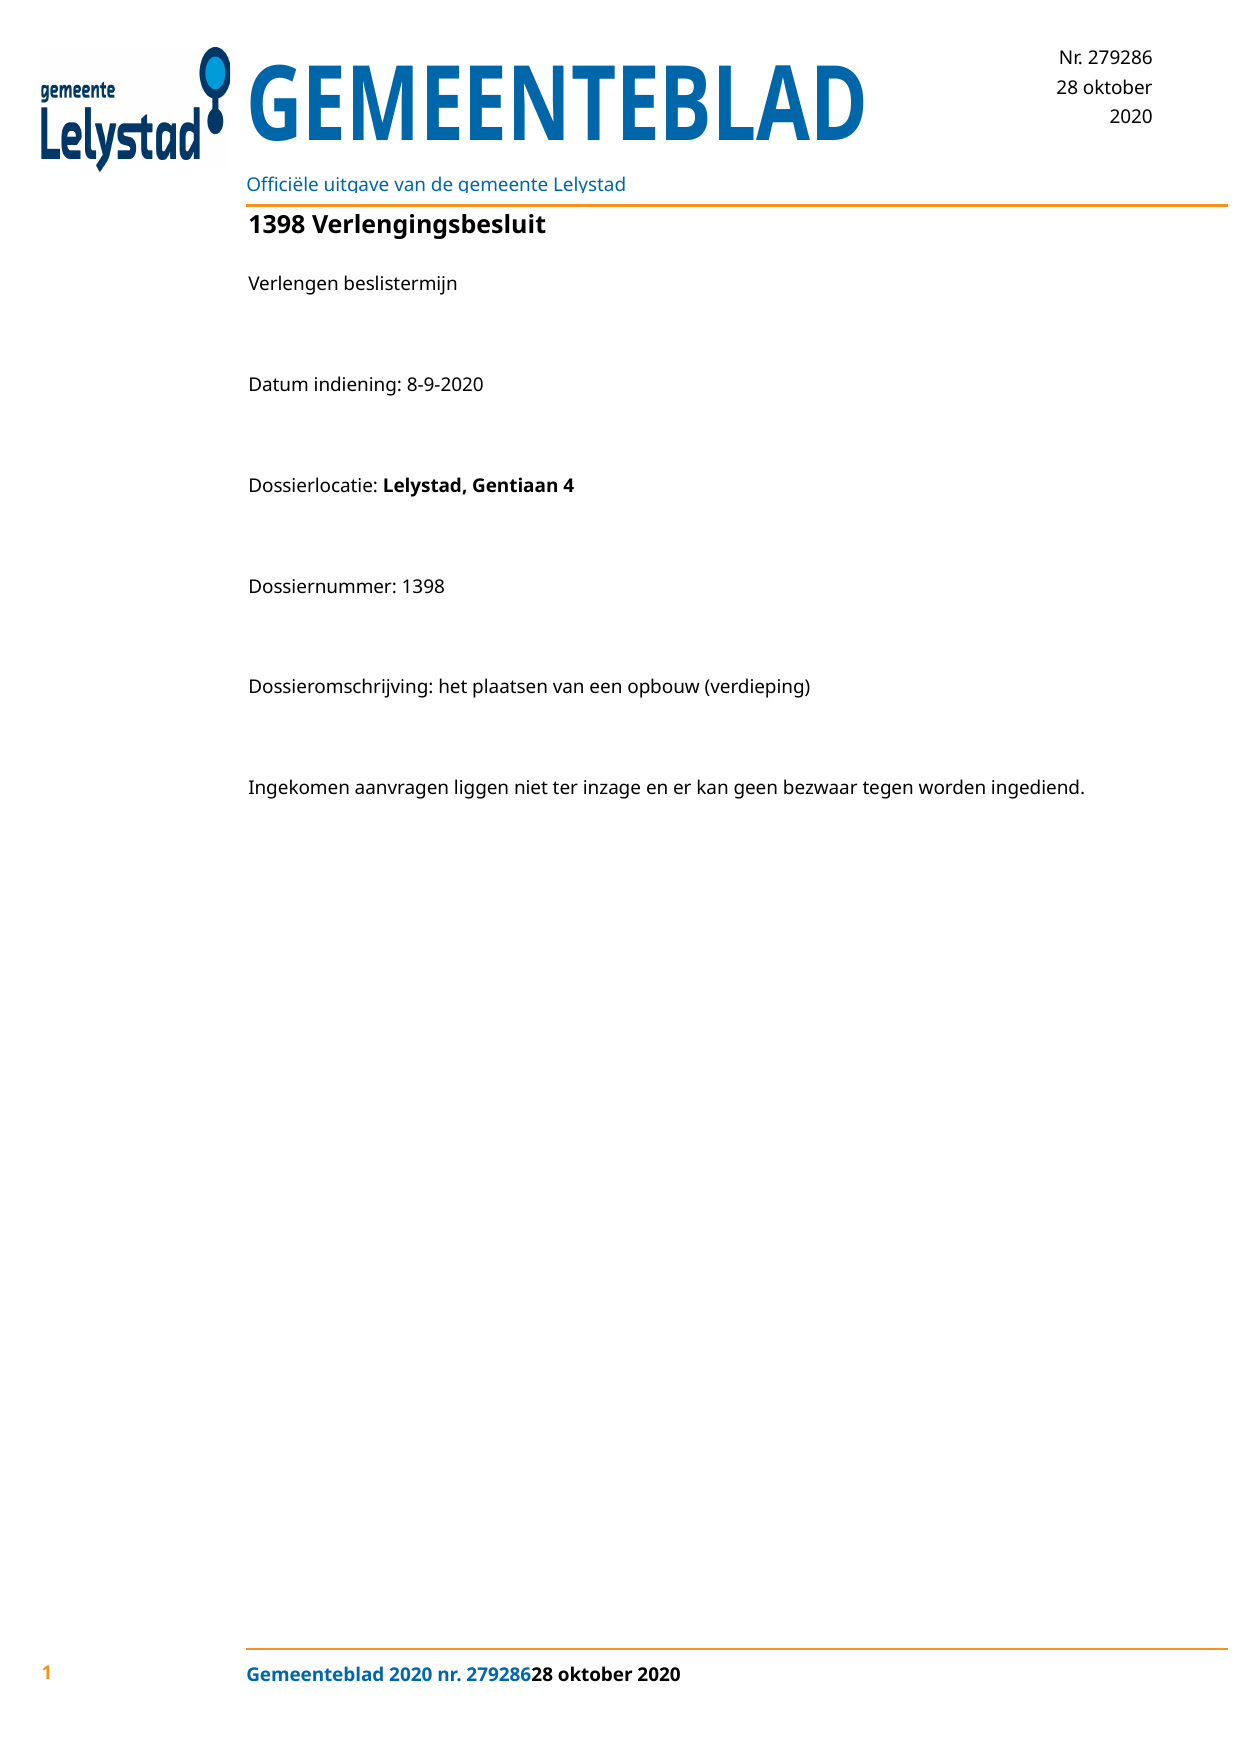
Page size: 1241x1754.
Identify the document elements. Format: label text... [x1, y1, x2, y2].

text 1398 Verlengingsbesluit [248, 207, 1152, 241]
text Verlengen beslistermijn [248, 270, 1152, 296]
text Dossierlocatie: Lelystad, Gentiaan 4 [248, 472, 1152, 498]
text Dossieromschrijving: het plaatsen van een opbouw (verdieping) [248, 674, 1152, 699]
text Ingekomen aanvragen liggen niet ter inzage en er kan geen bezwaar tegen worden ingediend. [248, 774, 1152, 800]
text Dossiernummer: 1398 [248, 573, 1152, 598]
picture [41, 47, 231, 172]
text Datum indiening: 8-9-2020 [248, 371, 1152, 397]
